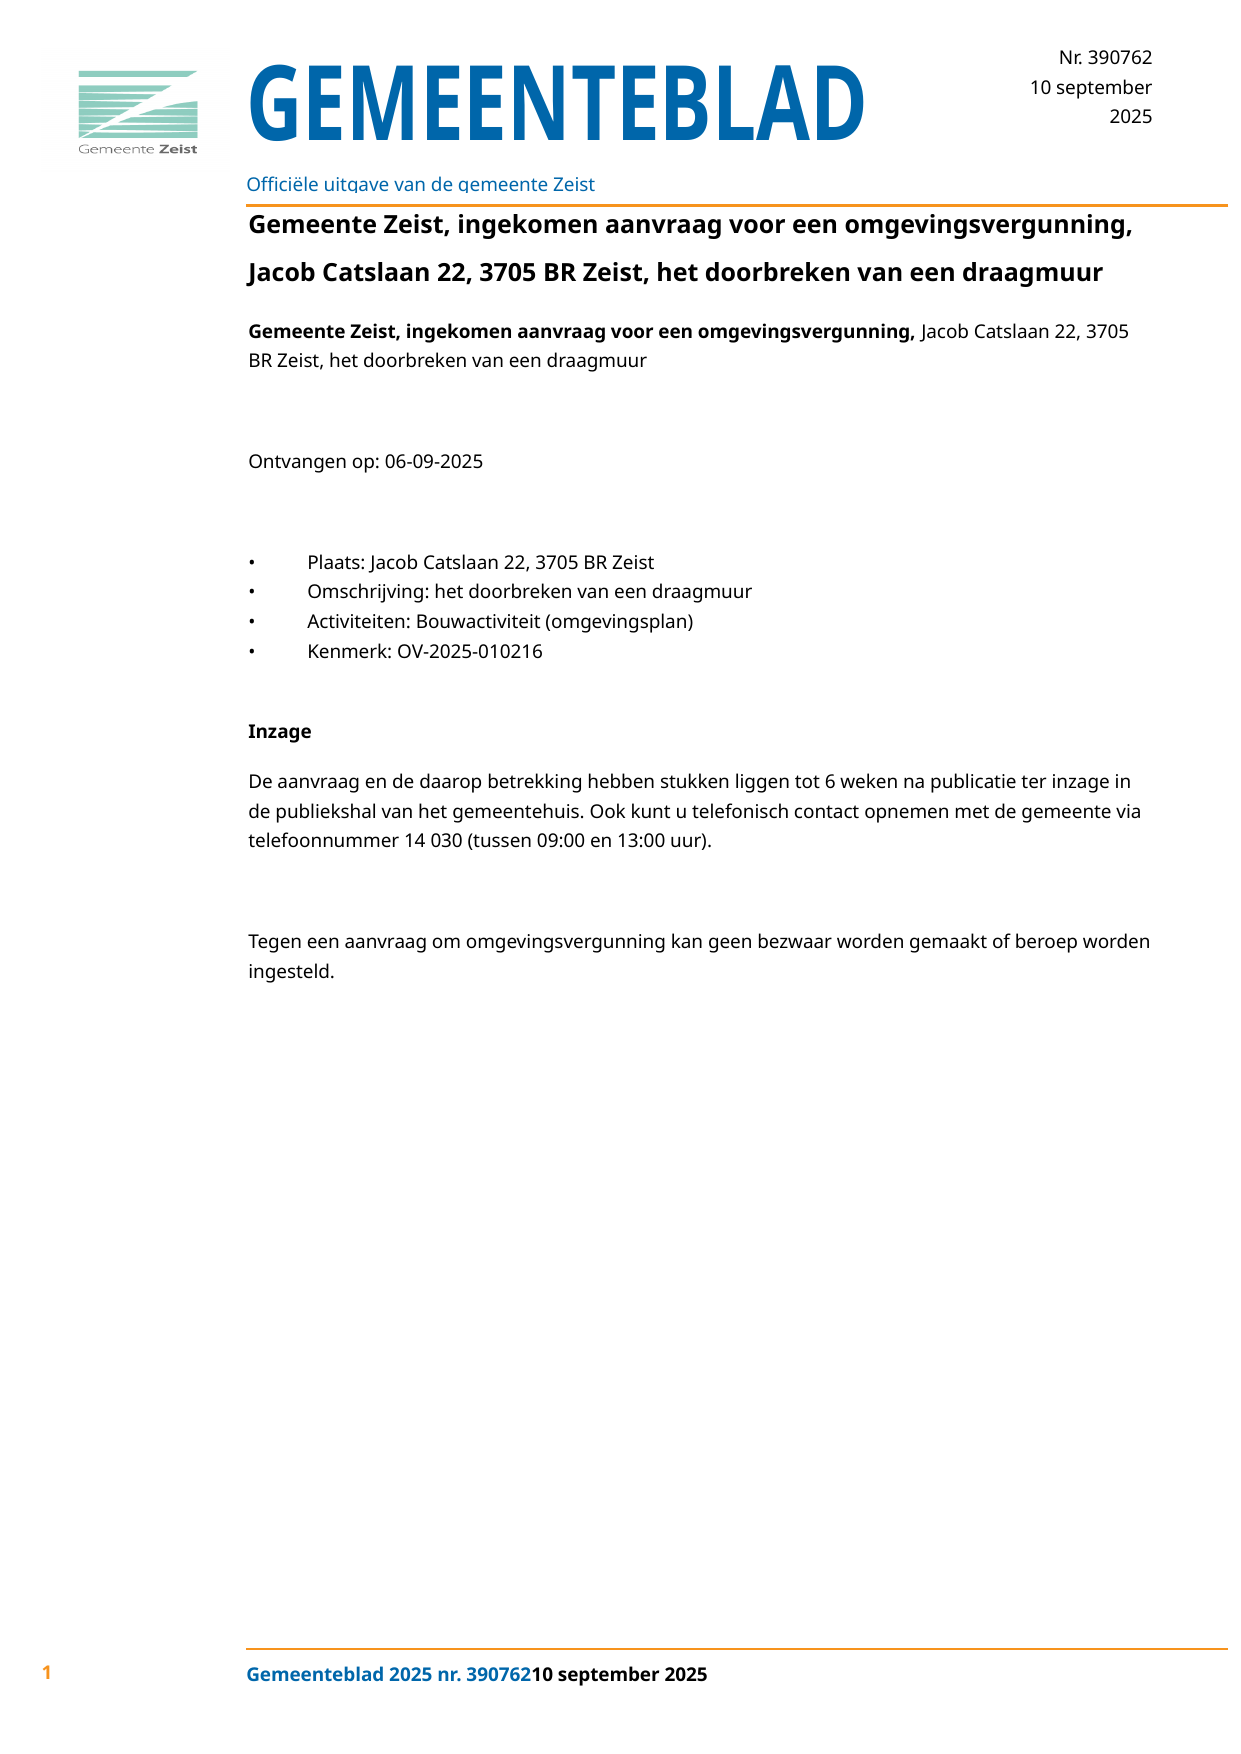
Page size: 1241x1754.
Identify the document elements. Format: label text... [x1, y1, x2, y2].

text Gemeente Zeist, ingekomen aanvraag voor een omgevingsvergunning, Jacob Catslaan 22, 3705 BR Zeist, het doorbreken van een draagmuur [248, 207, 1152, 288]
text Ontvangen op: 06-09-2025 [248, 448, 1152, 474]
list Omschrijving: het doorbreken van een draagmuur [248, 579, 1152, 604]
text De aanvraag en de daarop betrekking hebben stukken liggen tot 6 weken na publicatie ter inzage in de publiekshal van het gemeentehuis. Ook kunt u telefonisch contact opnemen met de gemeente via telefoonnummer 14 030 (tussen 09:00 en 13:00 uur). [248, 768, 1152, 853]
text Inzage [248, 718, 1152, 744]
text Tegen een aanvraag om omgevingsvergunning kan geen bezwaar worden gemaakt of beroep worden ingesteld. [248, 928, 1152, 984]
list Activiteiten: Bouwactiviteit (omgevingsplan) [248, 608, 1152, 634]
list Plaats: Jacob Catslaan 22, 3705 BR Zeist [248, 549, 1152, 575]
picture [41, 47, 231, 172]
text Gemeente Zeist, ingekomen aanvraag voor een omgevingsvergunning, Jacob Catslaan 22, 3705 BR Zeist, het doorbreken van een draagmuur [248, 318, 1152, 373]
list Kenmerk: OV-2025-010216 [248, 638, 1152, 664]
